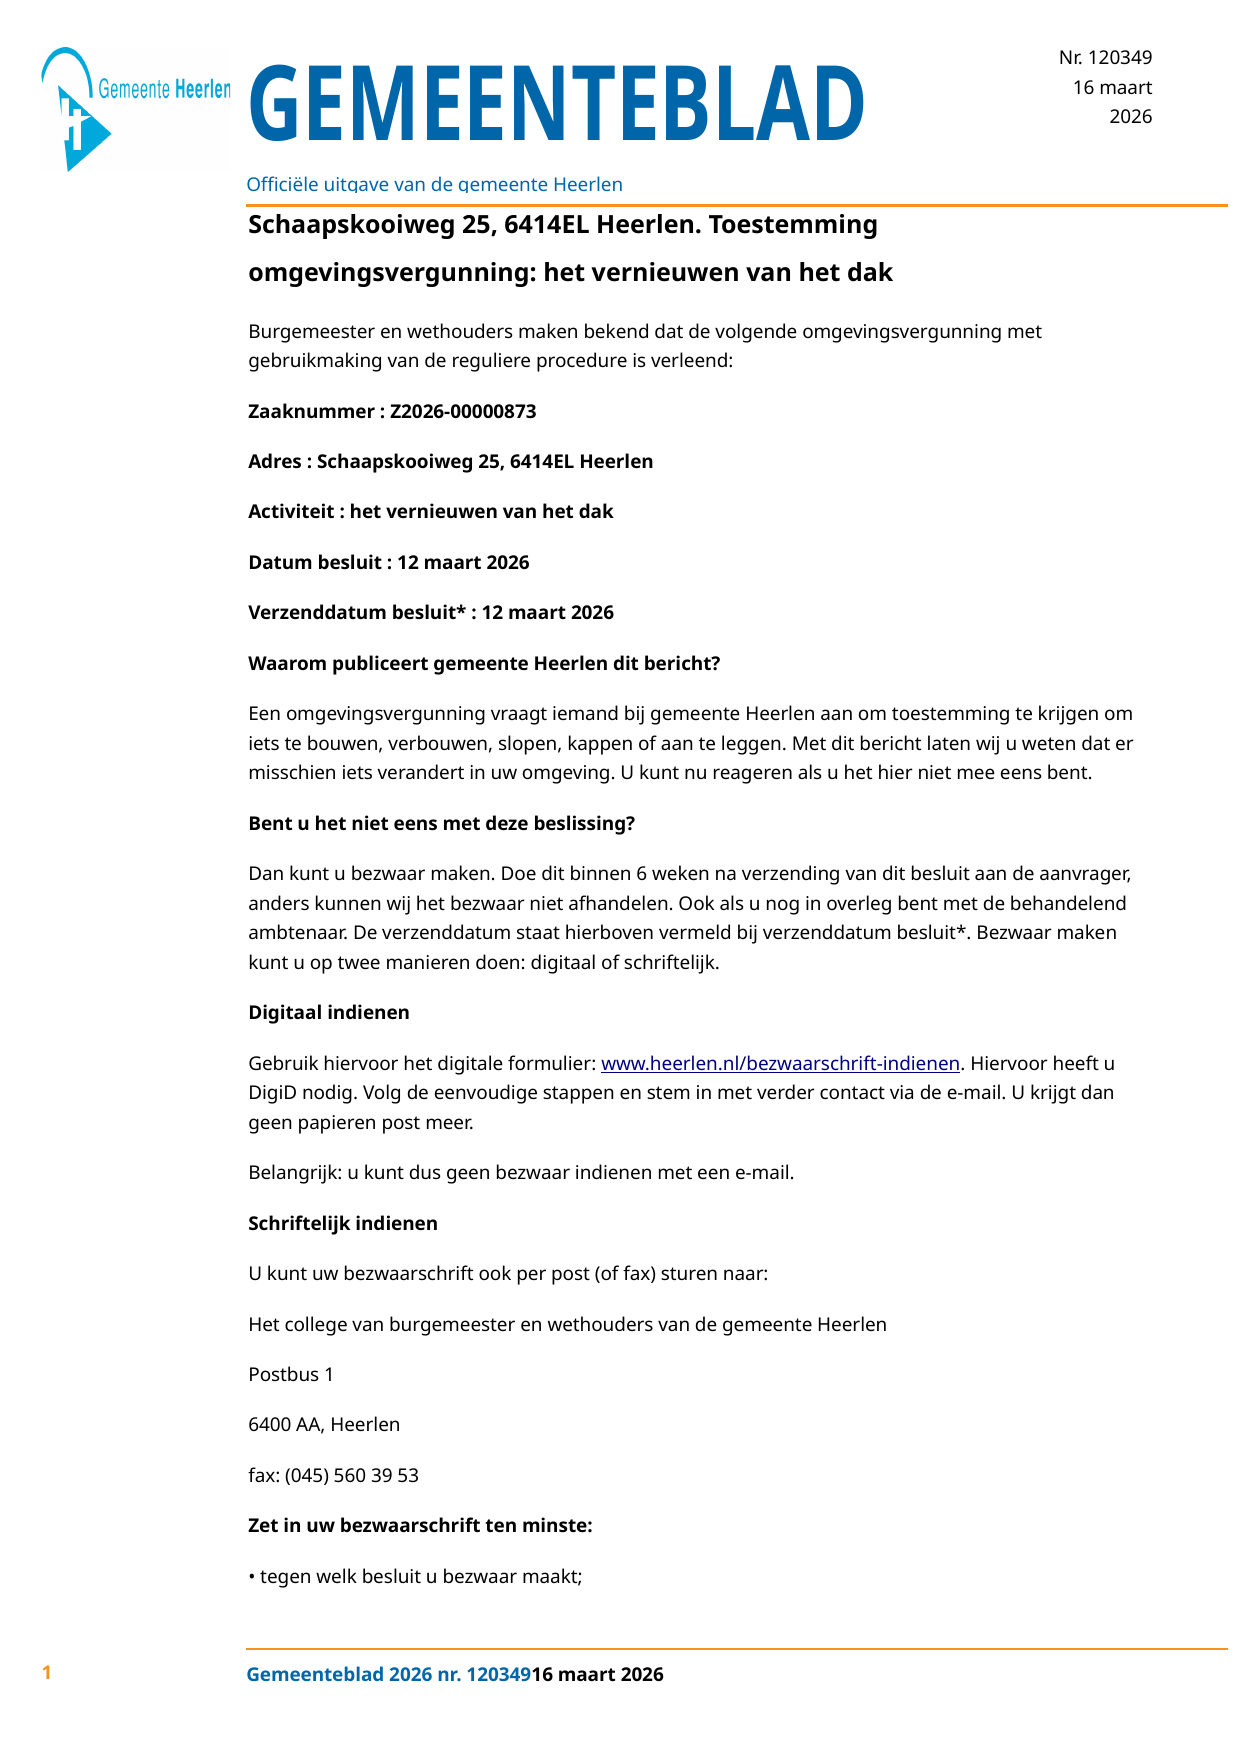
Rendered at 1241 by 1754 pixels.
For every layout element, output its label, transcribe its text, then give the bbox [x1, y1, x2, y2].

text Bent u het niet eens met deze beslissing? [248, 810, 1152, 836]
text Datum besluit : 12 maart 2026 [248, 549, 1152, 575]
text Postbus 1 [248, 1361, 1152, 1387]
text Zet in uw bezwaarschrift ten minste: [248, 1512, 1152, 1538]
text • tegen welk besluit u bezwaar maakt; [248, 1563, 1152, 1589]
text Schaapskooiweg 25, 6414EL Heerlen. Toestemming omgevingsvergunning: het vernieuwen van het dak [248, 207, 1152, 288]
text 6400 AA, Heerlen [248, 1412, 1152, 1437]
text Activiteit : het vernieuwen van het dak [248, 499, 1152, 524]
text Een omgevingsvergunning vraagt iemand bij gemeente Heerlen aan om toestemming te krijgen om iets te bouwen, verbouwen, slopen, kappen of aan te leggen. Met dit bericht laten wij u weten dat er misschien iets verandert in uw omgeving. U kunt nu reageren als u het hier niet mee eens bent. [248, 700, 1152, 785]
text fax: (045) 560 39 53 [248, 1462, 1152, 1488]
text Dan kunt u bezwaar maken. Doe dit binnen 6 weken na verzending van dit besluit aan de aanvrager, anders kunnen wij het bezwaar niet afhandelen. Ook als u nog in overleg bent met de behandelend ambtenaar. De verzenddatum staat hierboven vermeld bij verzenddatum besluit*. Bezwaar maken kunt u op twee manieren doen: digitaal of schriftelijk. [248, 860, 1152, 975]
text Digitaal indienen [248, 999, 1152, 1025]
text Zaaknummer : Z2026-00000873 [248, 398, 1152, 424]
text Schriftelijk indienen [248, 1210, 1152, 1236]
text U kunt uw bezwaarschrift ook per post (of fax) sturen naar: [248, 1260, 1152, 1286]
text Waarom publiceert gemeente Heerlen dit bericht? [248, 650, 1152, 676]
text Adres : Schaapskooiweg 25, 6414EL Heerlen [248, 448, 1152, 474]
text Verzenddatum besluit* : 12 maart 2026 [248, 599, 1152, 625]
text Belangrijk: u kunt dus geen bezwaar indienen met een e-mail. [248, 1159, 1152, 1185]
text Het college van burgemeester en wethouders van de gemeente Heerlen [248, 1311, 1152, 1337]
text Gebruik hiervoor het digitale formulier: www.heerlen.nl/bezwaarschrift-indienen. Hiervoor heeft u DigiD nodig. Volg de eenvoudige stappen en stem in met verder contact via de e-mail. U krijgt dan geen papieren post meer. [248, 1050, 1152, 1135]
picture [41, 47, 59, 70]
picture [41, 47, 231, 172]
text Burgemeester en wethouders maken bekend dat de volgende omgevingsvergunning met gebruikmaking van de reguliere procedure is verleend: [248, 318, 1152, 373]
